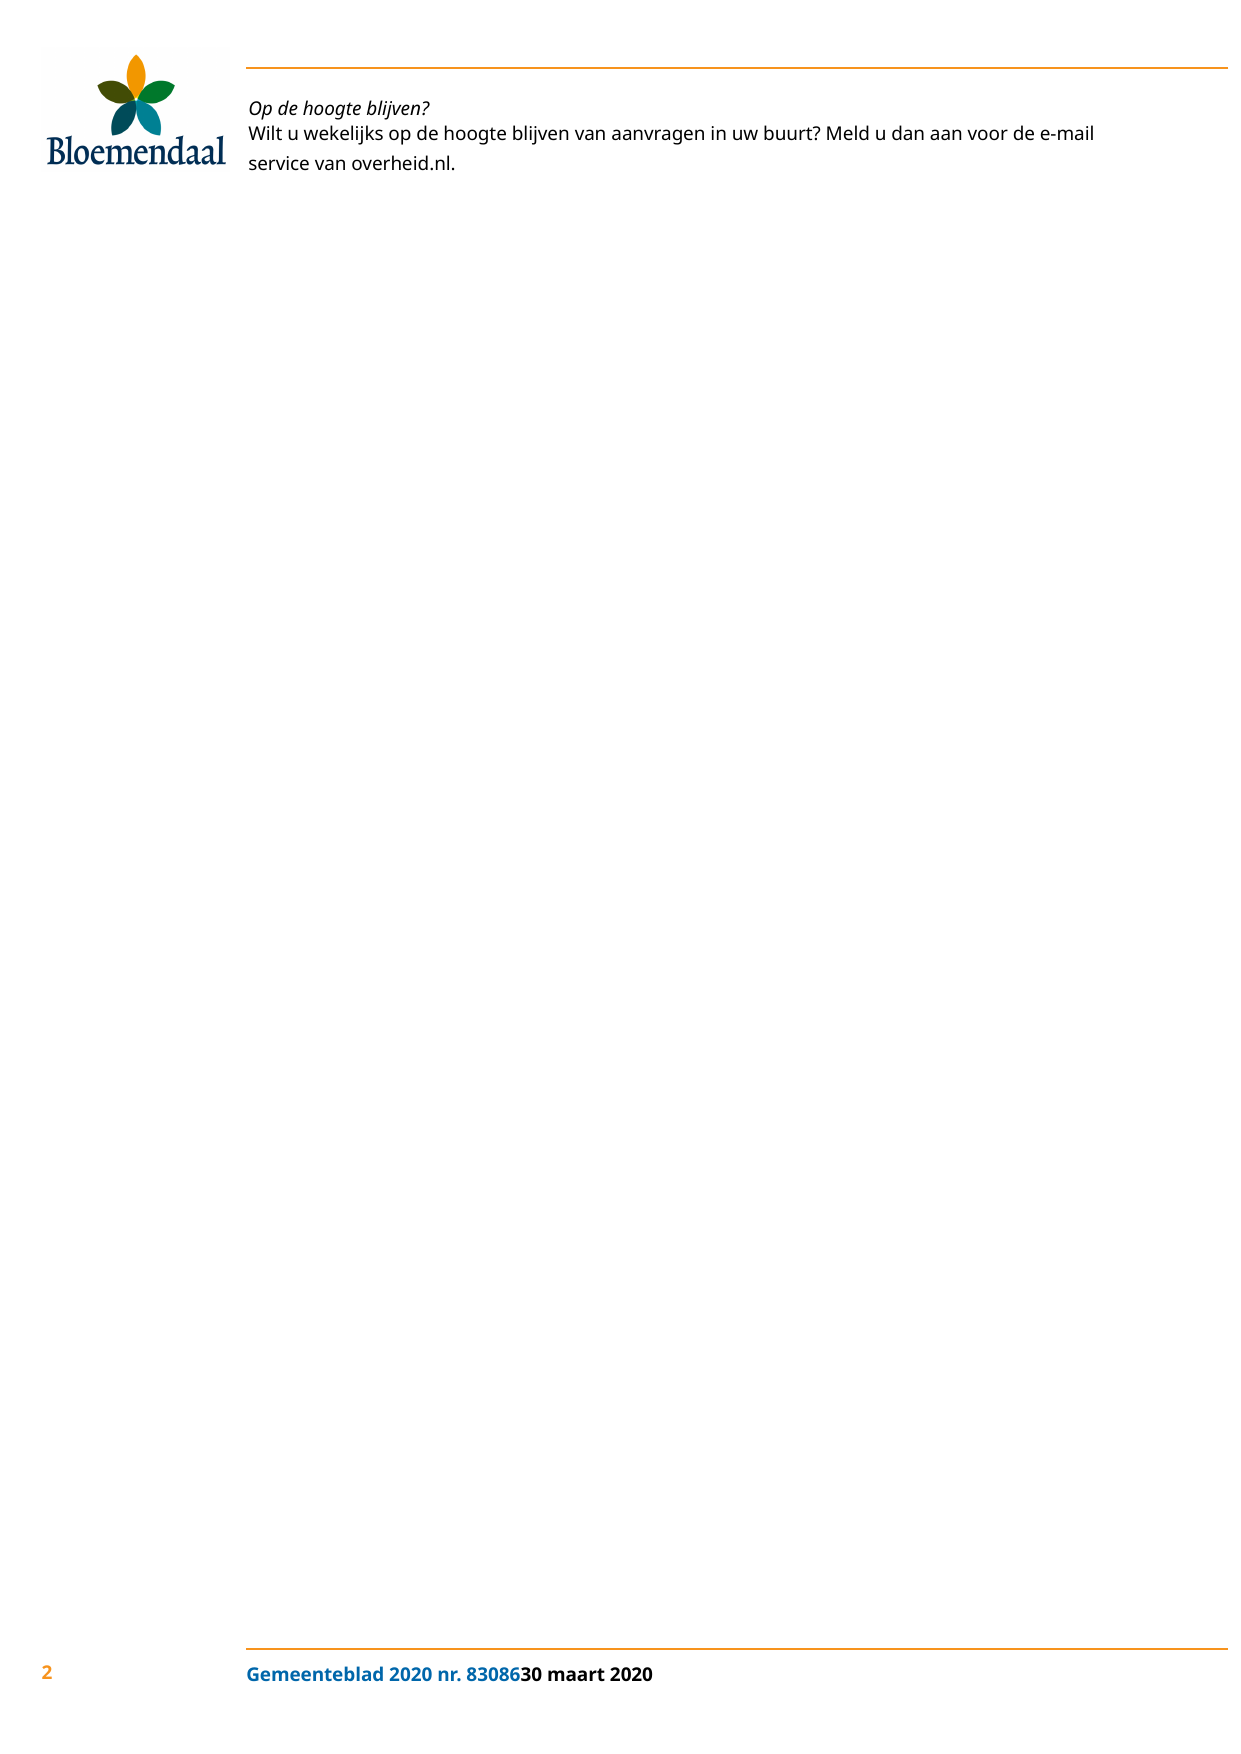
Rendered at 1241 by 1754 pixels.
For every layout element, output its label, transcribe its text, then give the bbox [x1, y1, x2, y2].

picture [41, 47, 231, 172]
text Op de hoogte blijven? [248, 95, 1152, 121]
text Wilt u wekelijks op de hoogte blijven van aanvragen in uw buurt? Meld u dan aan voor de e-mail service van overheid.nl. [248, 121, 1152, 176]
